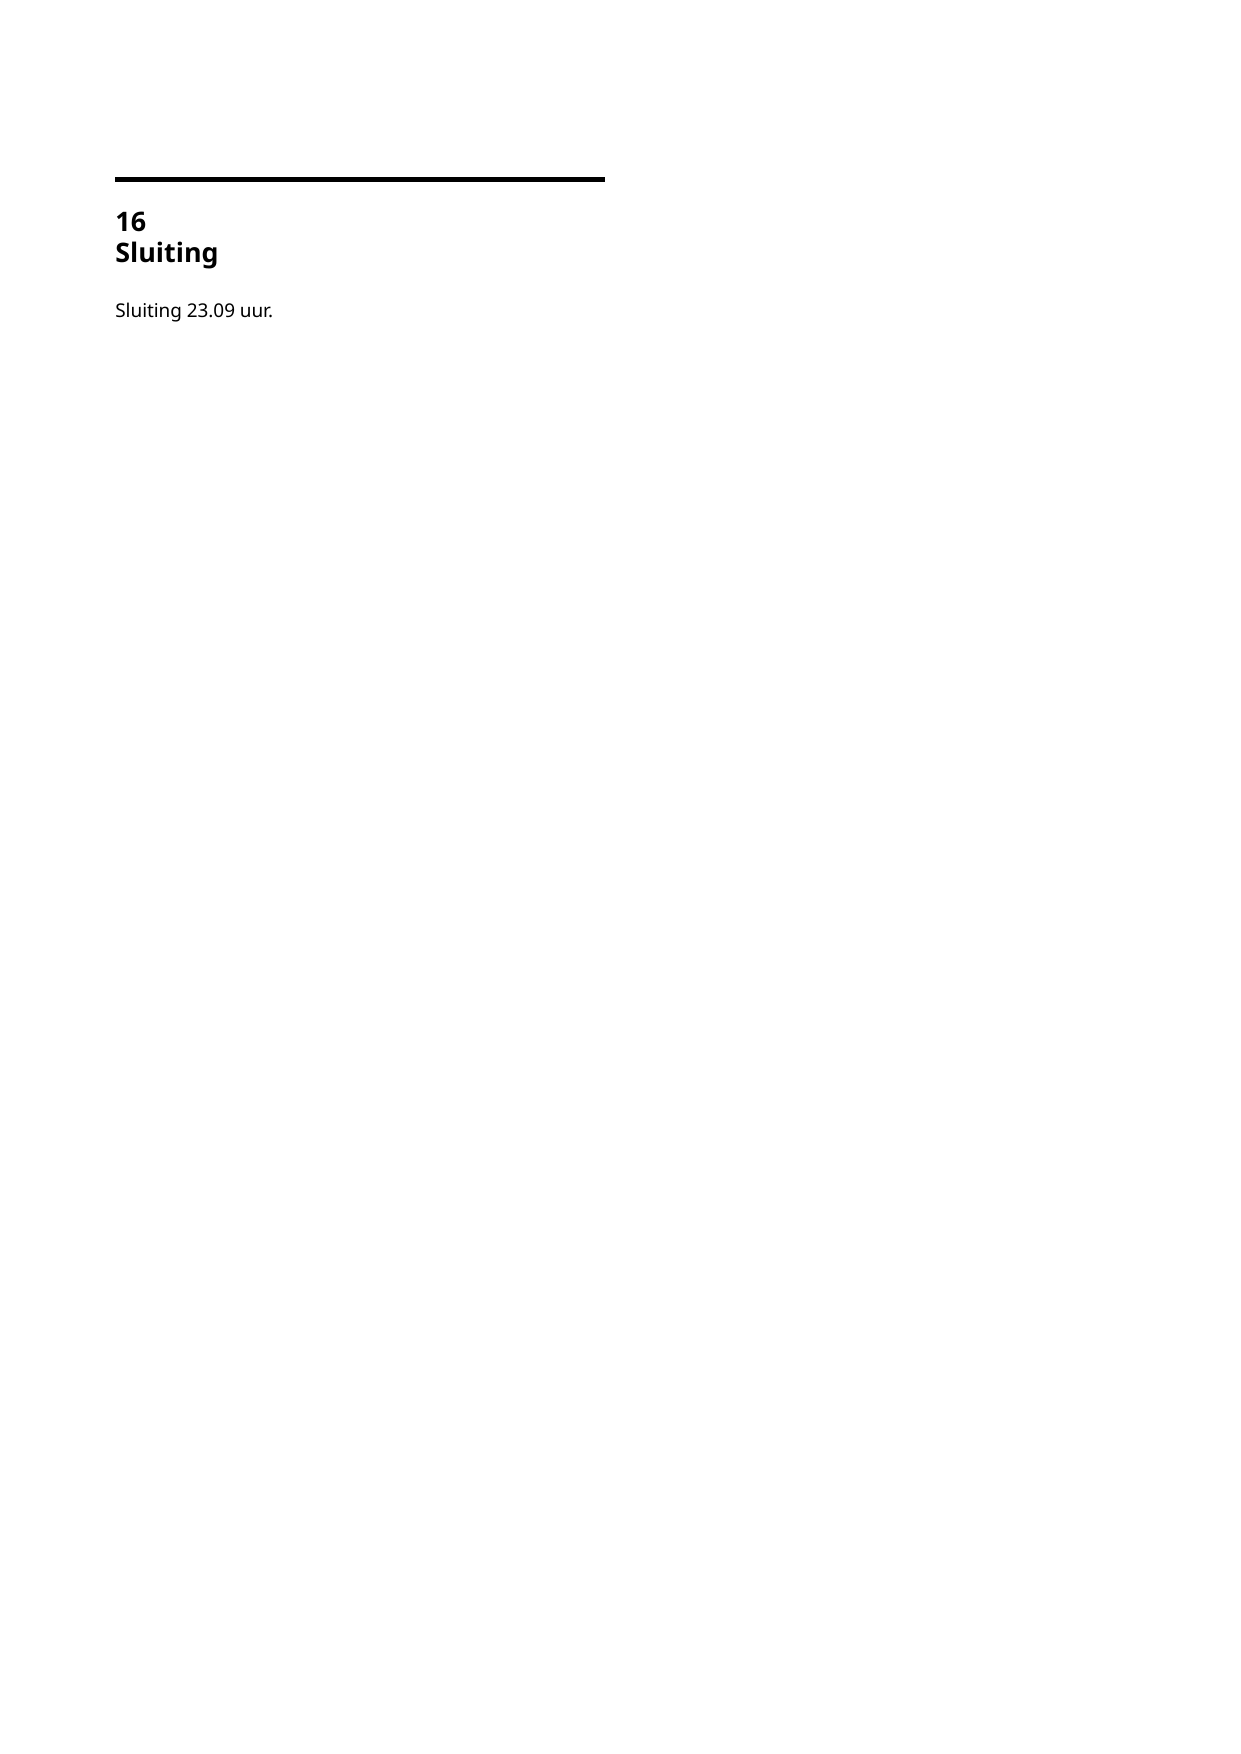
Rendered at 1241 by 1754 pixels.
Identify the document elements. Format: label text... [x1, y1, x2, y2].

text Sluiting 23.09 uur. [115, 302, 605, 322]
text 16 [115, 203, 605, 239]
text Sluiting [115, 239, 605, 283]
